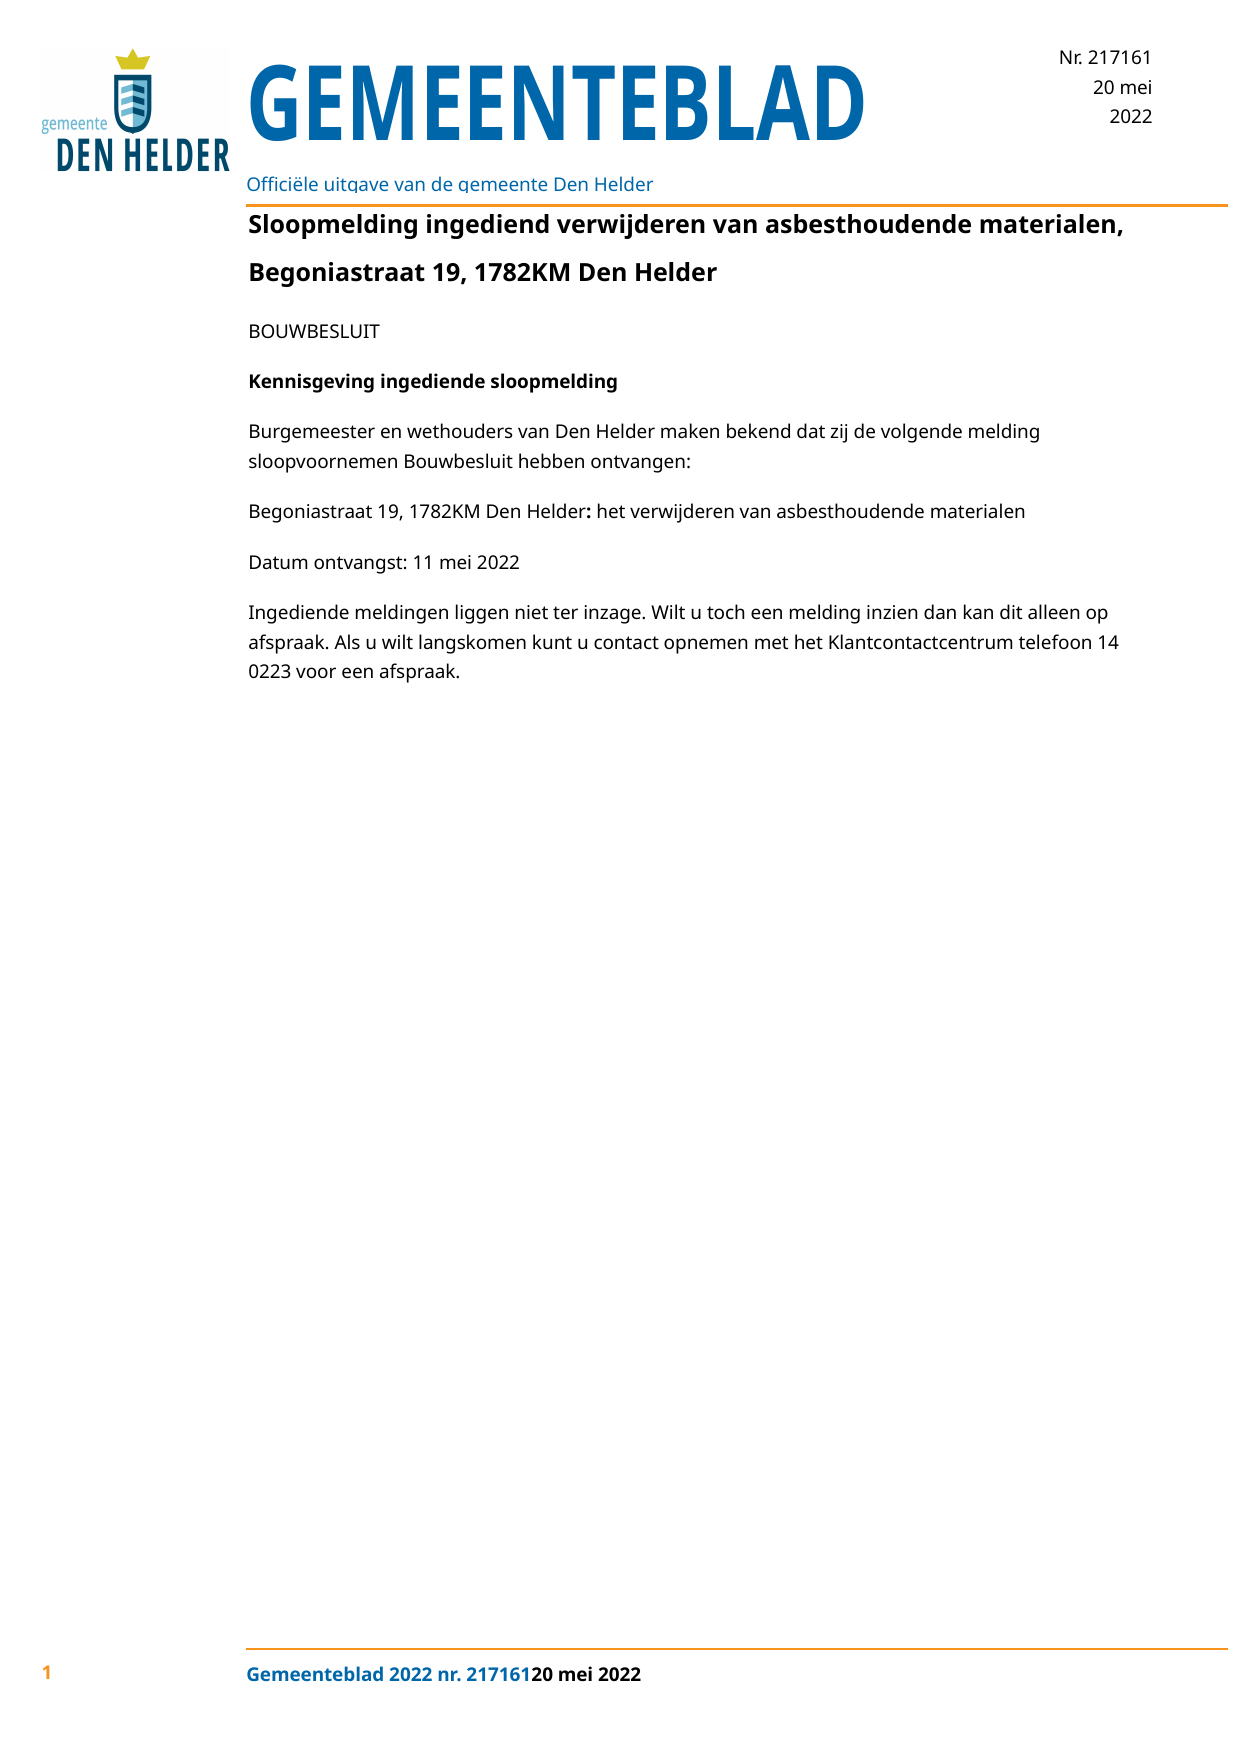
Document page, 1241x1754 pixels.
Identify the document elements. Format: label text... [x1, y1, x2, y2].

text Burgemeester en wethouders van Den Helder maken bekend dat zij de volgende melding sloopvoornemen Bouwbesluit hebben ontvangen: [248, 419, 1152, 474]
picture [130, 157, 135, 172]
text Ingediende meldingen liggen niet ter inzage. Wilt u toch een melding inzien dan kan dit alleen op afspraak. Als u wilt langskomen kunt u contact opnemen met het Klantcontactcentrum telefoon 14 0223 voor een afspraak. [248, 599, 1152, 684]
text BOUWBESLUIT [248, 318, 1152, 344]
text Begoniastraat 19, 1782KM Den Helder: het verwijderen van asbesthoudende materialen [248, 499, 1152, 524]
text Kennisgeving ingediende sloopmelding [248, 368, 1152, 394]
picture [63, 144, 68, 165]
text Datum ontvangst: 11 mei 2022 [248, 549, 1152, 575]
picture [100, 154, 106, 172]
picture [220, 160, 224, 172]
picture [182, 144, 187, 165]
picture [41, 47, 231, 172]
text Sloopmelding ingediend verwijderen van asbesthoudende materialen, Begoniastraat 19, 1782KM Den Helder [248, 207, 1152, 288]
